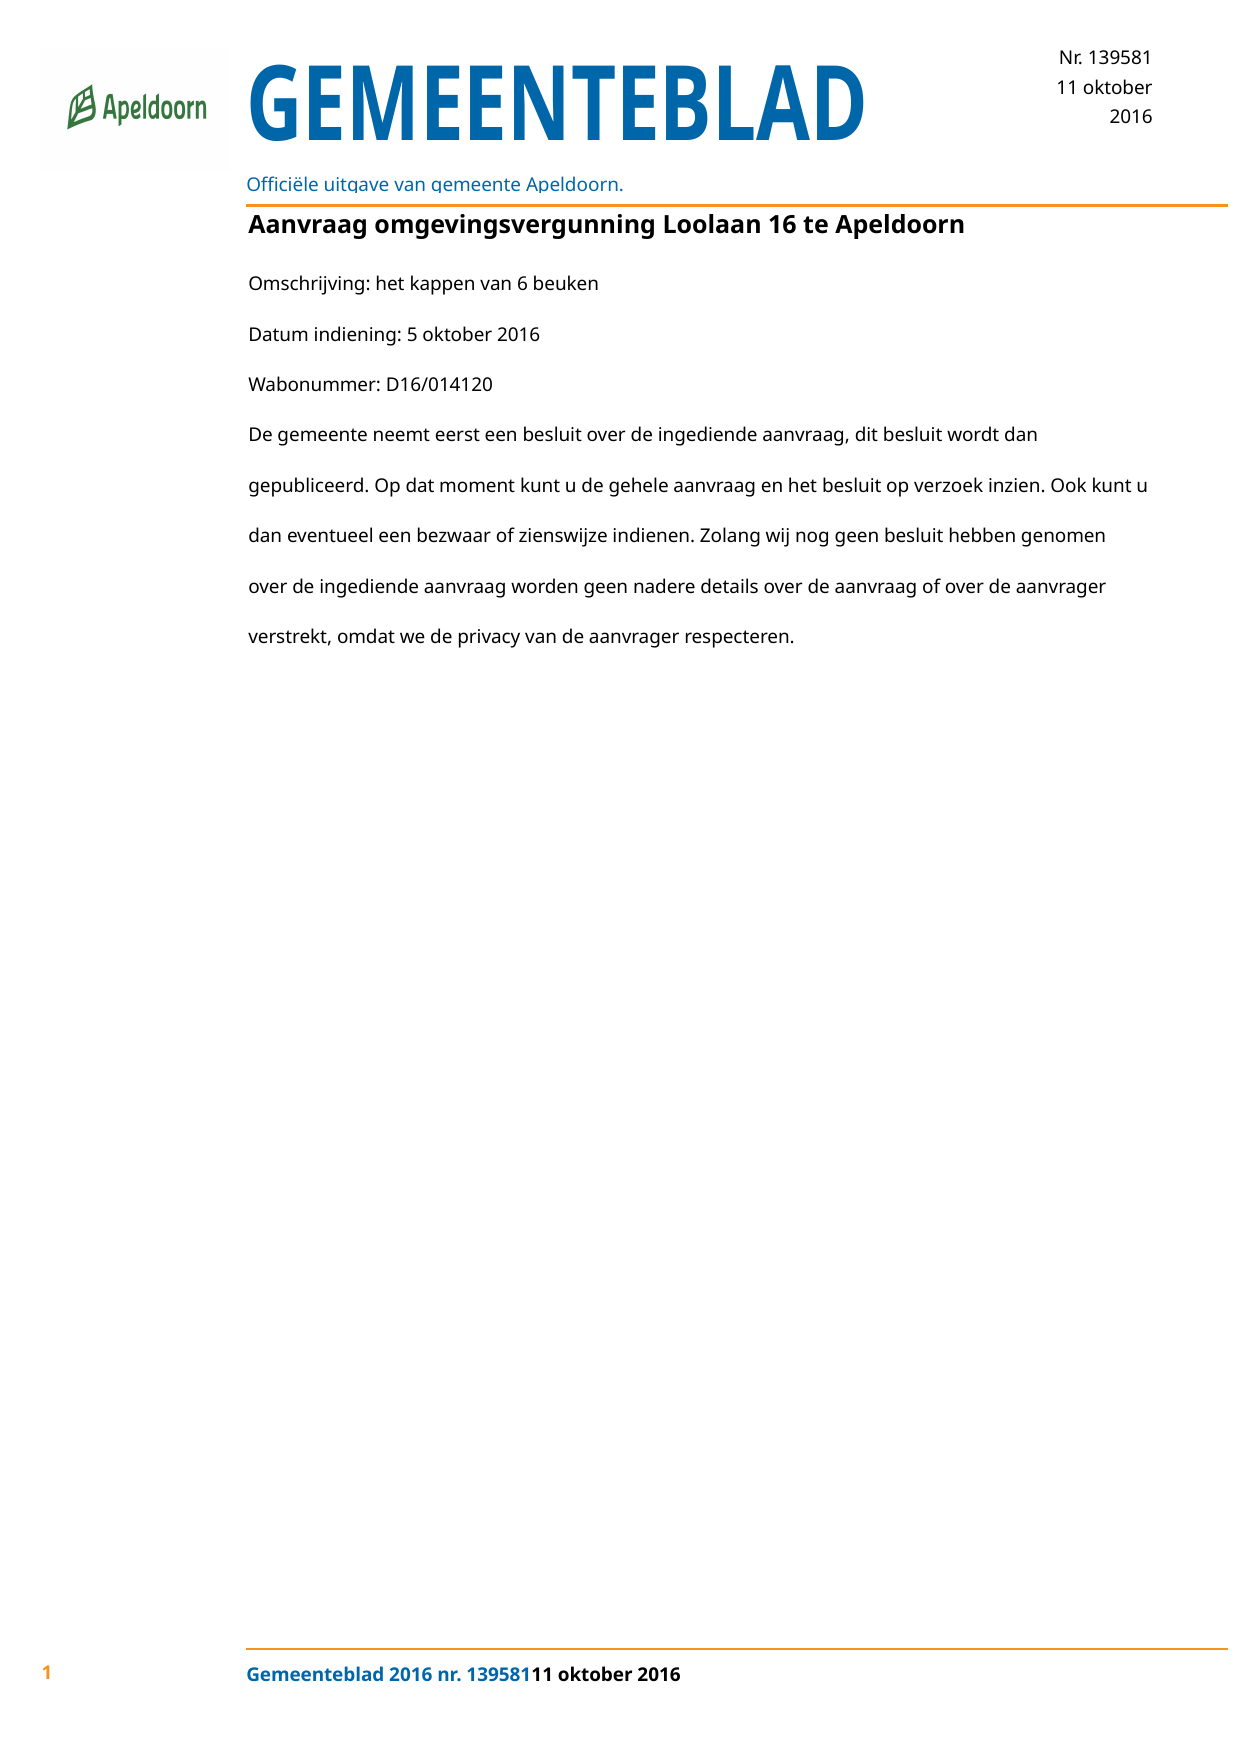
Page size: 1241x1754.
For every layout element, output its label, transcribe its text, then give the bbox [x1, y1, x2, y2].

text De gemeente neemt eerst een besluit over de ingediende aanvraag, dit besluit wordt dan [248, 422, 1152, 447]
text Omschrijving: het kappen van 6 beuken [248, 270, 1152, 296]
text Datum indiening: 5 oktober 2016 [248, 321, 1152, 346]
text verstrekt, omdat we de privacy van de aanvrager respecteren. [248, 623, 1152, 649]
text Aanvraag omgevingsvergunning Loolaan 16 te Apeldoorn [248, 207, 1152, 241]
text gepubliceerd. Op dat moment kunt u de gehele aanvraag en het besluit op verzoek inzien. Ook kunt u [248, 472, 1152, 498]
text Wabonummer: D16/014120 [248, 371, 1152, 397]
picture [41, 47, 231, 172]
text over de ingediende aanvraag worden geen nadere details over de aanvraag of over de aanvrager [248, 573, 1152, 598]
text dan eventueel een bezwaar of zienswijze indienen. Zolang wij nog geen besluit hebben genomen [248, 522, 1152, 548]
